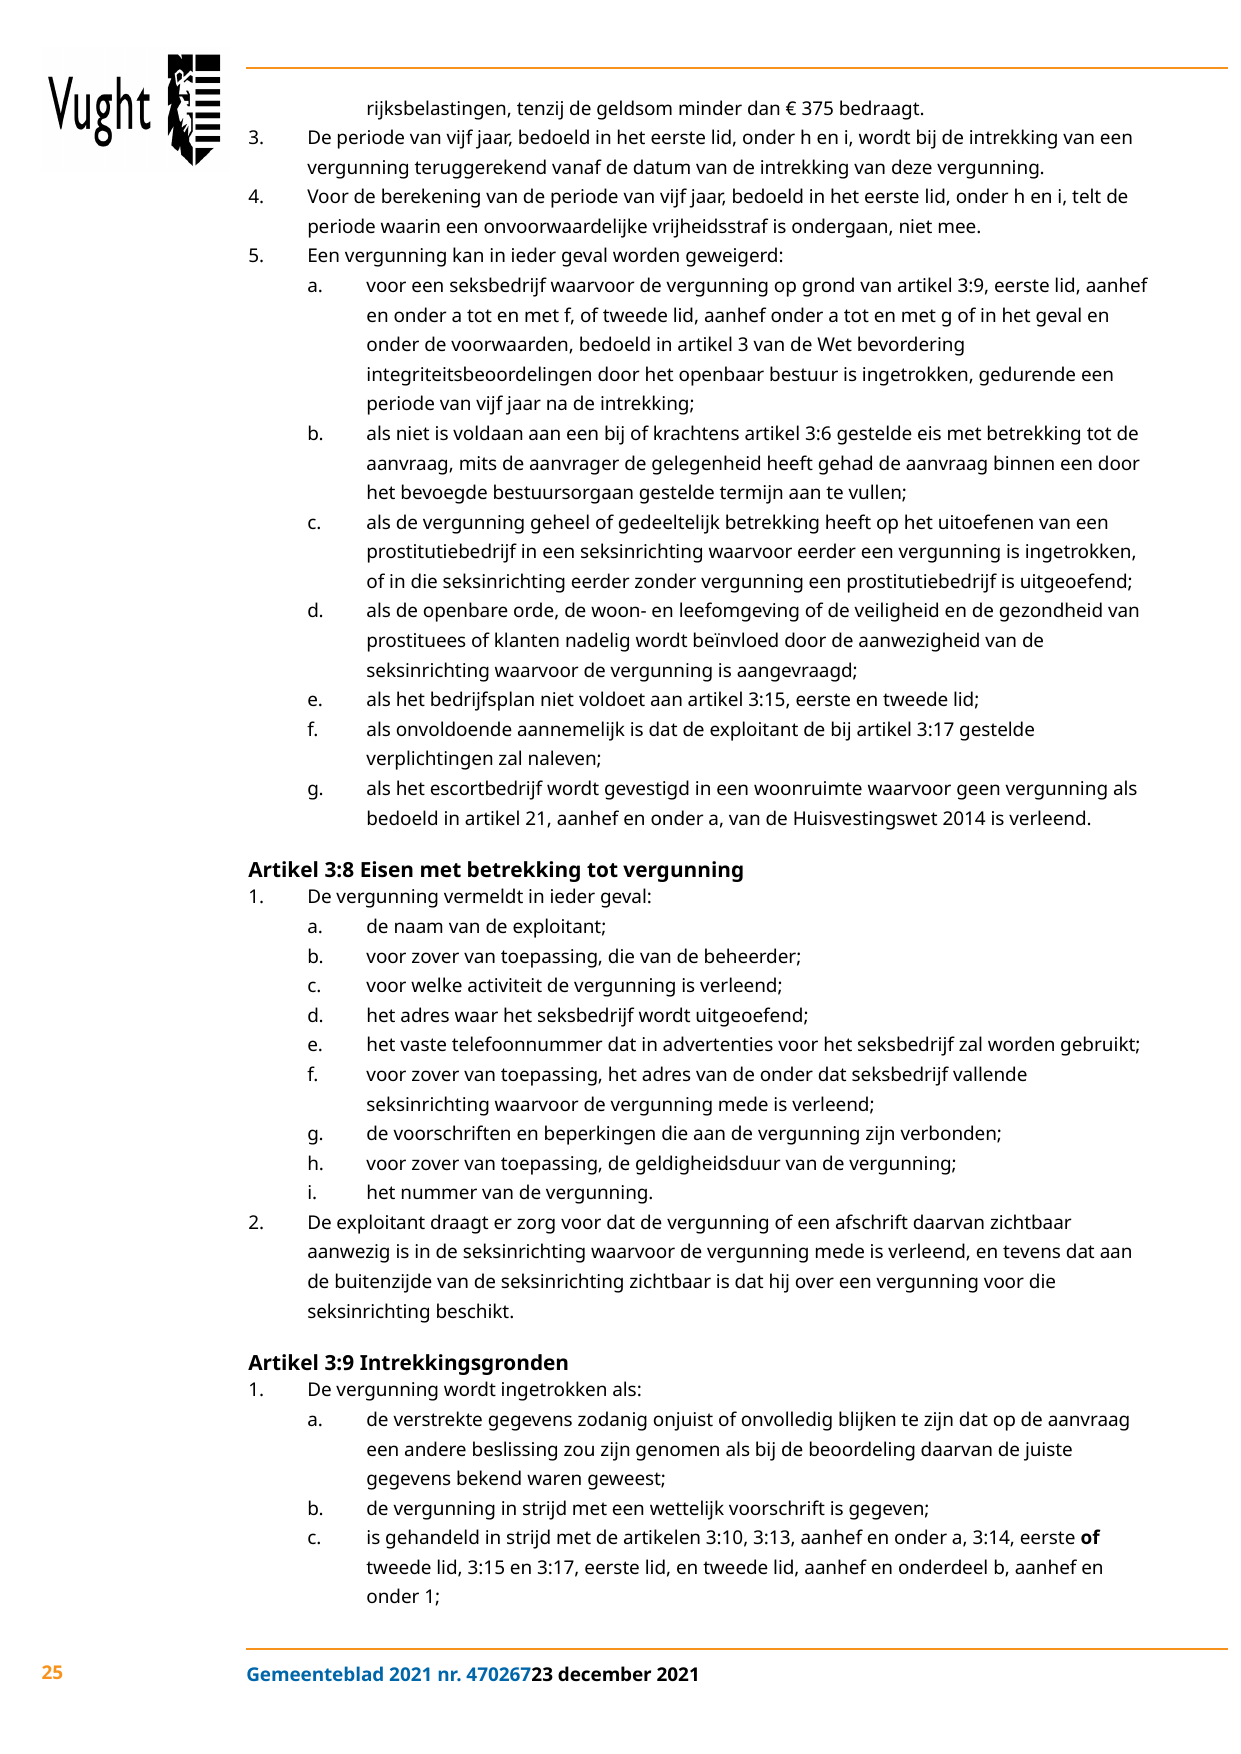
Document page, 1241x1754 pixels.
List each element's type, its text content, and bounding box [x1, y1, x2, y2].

list als de vergunning geheel of gedeeltelijk betrekking heeft op het uitoefenen van een prostitutiebedrijf in een seksinrichting waarvoor eerder een vergunning is ingetrokken, of in die seksinrichting eerder zonder vergunning een prostitutiebedrijf is uitgeoefend; [307, 509, 1152, 594]
list de voorschriften en beperkingen die aan de vergunning zijn verbonden; [307, 1120, 1152, 1146]
list als onvoldoende aannemelijk is dat de exploitant de bij artikel 3:17 gestelde verplichtingen zal naleven; [307, 716, 1152, 771]
list De vergunning vermeldt in ieder geval: [248, 884, 1152, 909]
list het adres waar het seksbedrijf wordt uitgeoefend; [307, 1002, 1152, 1028]
list de verstrekte gegevens zodanig onjuist of onvolledig blijken te zijn dat op de aanvraag een andere beslissing zou zijn genomen als bij de beoordeling daarvan de juiste gegevens bekend waren geweest; [307, 1406, 1152, 1491]
list de vergunning in strijd met een wettelijk voorschrift is gegeven; [307, 1495, 1152, 1521]
list rijksbelastingen, tenzij de geldsom minder dan € 375 bedraagt. [307, 95, 1152, 121]
list voor zover van toepassing, het adres van de onder dat seksbedrijf vallende seksinrichting waarvoor de vergunning mede is verleend; [307, 1061, 1152, 1116]
list voor welke activiteit de vergunning is verleend; [307, 972, 1152, 998]
list is gehandeld in strijd met de artikelen 3:10, 3:13, aanhef en onder a, 3:14, eerste of tweede lid, 3:15 en 3:17, eerste lid, en tweede lid, aanhef en onderdeel b, aanhef en onder 1; [307, 1524, 1152, 1609]
picture [41, 47, 231, 172]
list voor zover van toepassing, die van de beheerder; [307, 943, 1152, 968]
list Voor de berekening van de periode van vijf jaar, bedoeld in het eerste lid, onder h en i, telt de periode waarin een onvoorwaardelijke vrijheidsstraf is ondergaan, niet mee. [248, 183, 1152, 239]
text Artikel 3:8 Eisen met betrekking tot vergunning [248, 855, 1152, 884]
list als de openbare orde, de woon- en leefomgeving of de veiligheid en de gezondheid van prostituees of klanten nadelig wordt beïnvloed door de aanwezigheid van de seksinrichting waarvoor de vergunning is aangevraagd; [307, 598, 1152, 683]
list het vaste telefoonnummer dat in advertenties voor het seksbedrijf zal worden gebruikt; [307, 1032, 1152, 1057]
list Een vergunning kan in ieder geval worden geweigerd: [248, 243, 1152, 268]
list De vergunning wordt ingetrokken als: [248, 1377, 1152, 1402]
list voor zover van toepassing, de geldigheidsduur van de vergunning; [307, 1150, 1152, 1176]
list de naam van de exploitant; [307, 913, 1152, 939]
list voor een seksbedrijf waarvoor de vergunning op grond van artikel 3:9, eerste lid, aanhef en onder a tot en met f, of tweede lid, aanhef onder a tot en met g of in het geval en onder de voorwaarden, bedoeld in artikel 3 van de Wet bevordering integriteitsbeoordelingen door het openbaar bestuur is ingetrokken, gedurende een periode van vijf jaar na de intrekking; [307, 272, 1152, 416]
list als het escortbedrijf wordt gevestigd in een woonruimte waarvoor geen vergunning als bedoeld in artikel 21, aanhef en onder a, van de Huisvestingswet 2014 is verleend. [307, 775, 1152, 831]
list De periode van vijf jaar, bedoeld in het eerste lid, onder h en i, wordt bij de intrekking van een vergunning teruggerekend vanaf de datum van de intrekking van deze vergunning. [248, 124, 1152, 180]
list De exploitant draagt er zorg voor dat de vergunning of een afschrift daarvan zichtbaar aanwezig is in de seksinrichting waarvoor de vergunning mede is verleend, en tevens dat aan de buitenzijde van de seksinrichting zichtbaar is dat hij over een vergunning voor die seksinrichting beschikt. [248, 1209, 1152, 1323]
list het nummer van de vergunning. [307, 1179, 1152, 1205]
list als het bedrijfsplan niet voldoet aan artikel 3:15, eerste en tweede lid; [307, 686, 1152, 712]
text Artikel 3:9 Intrekkingsgronden [248, 1348, 1152, 1377]
list als niet is voldaan aan een bij of krachtens artikel 3:6 gestelde eis met betrekking tot de aanvraag, mits de aanvrager de gelegenheid heeft gehad de aanvraag binnen een door het bevoegde bestuursorgaan gestelde termijn aan te vullen; [307, 420, 1152, 505]
